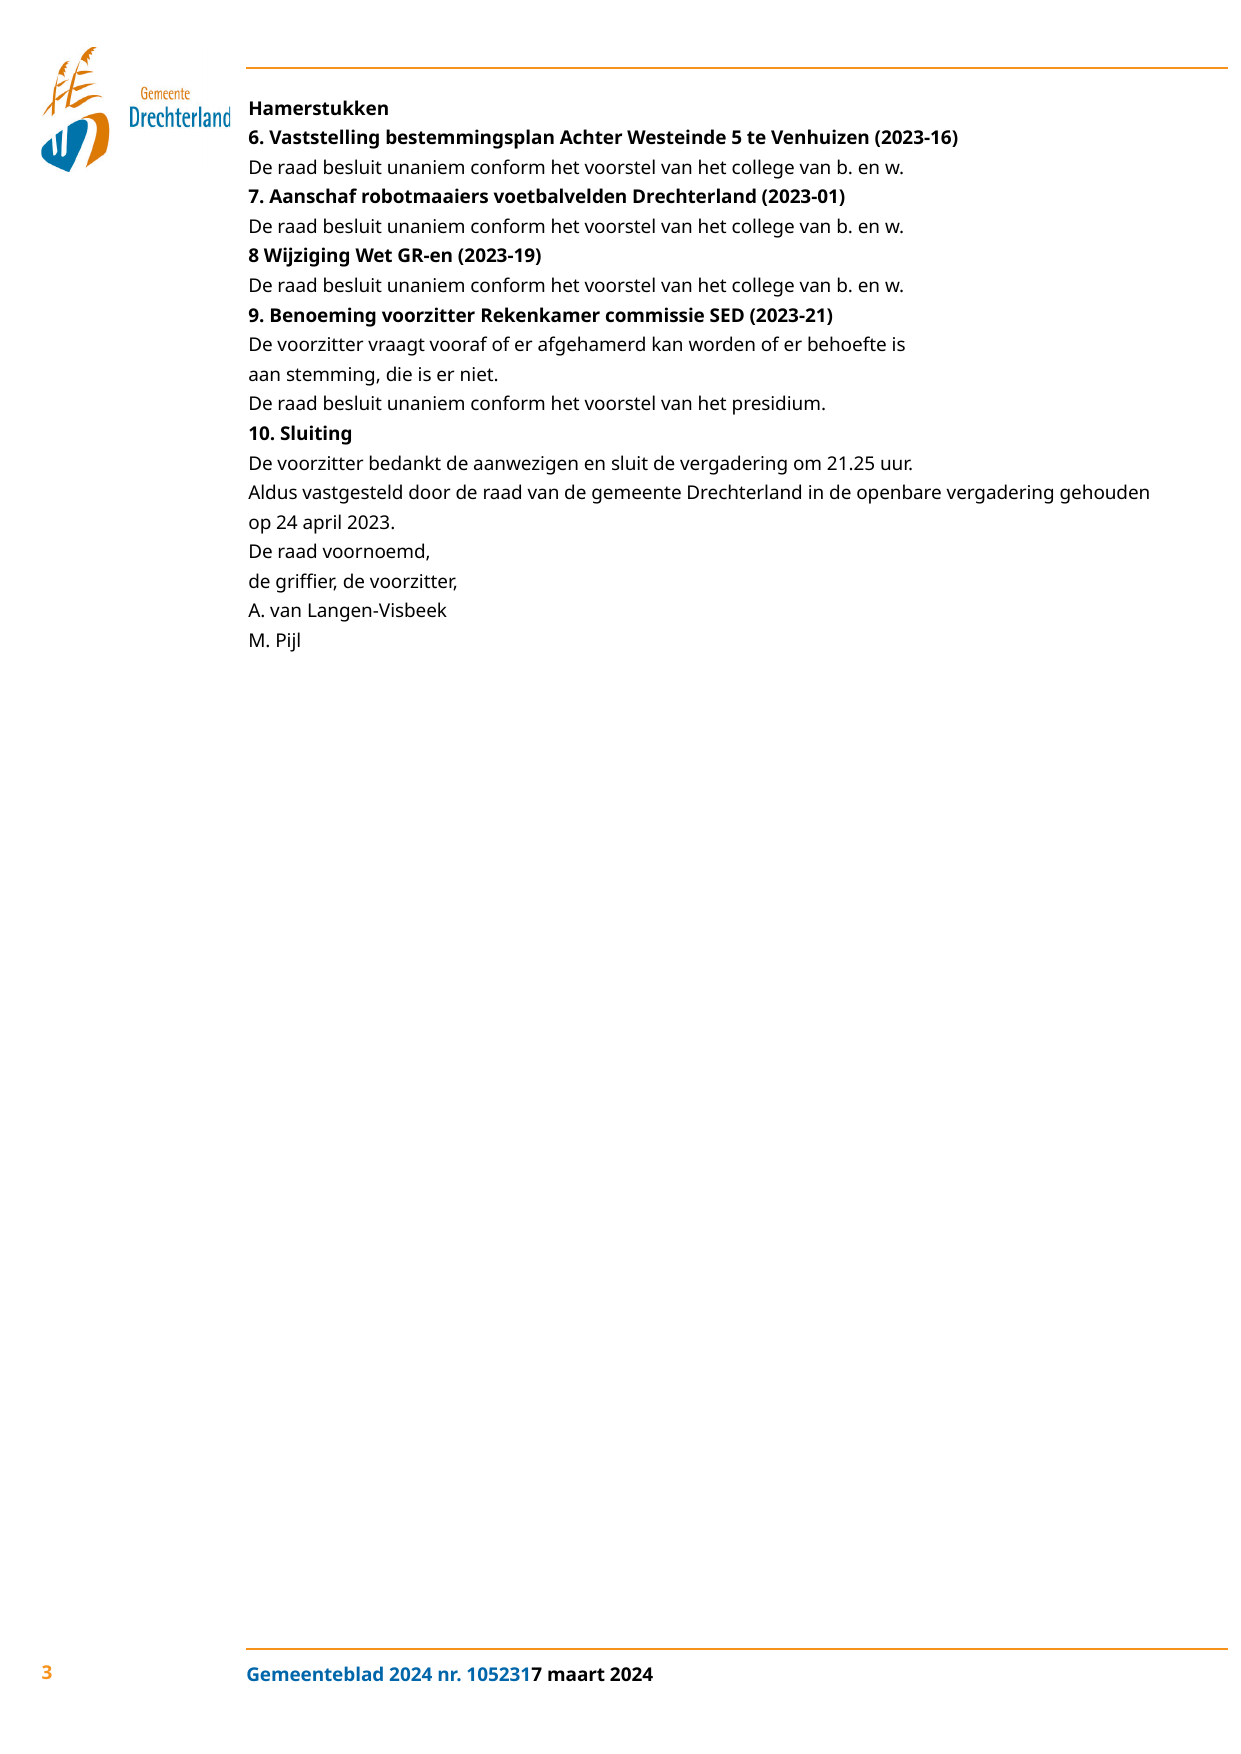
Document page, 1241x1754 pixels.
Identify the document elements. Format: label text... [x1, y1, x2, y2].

picture [41, 158, 64, 172]
text De raad besluit unaniem conform het voorstel van het college van b. en w. [248, 154, 1152, 180]
text 6. Vaststelling bestemmingsplan Achter Westeinde 5 te Venhuizen (2023-16) [248, 124, 1152, 150]
text Hamerstukken [248, 95, 1152, 121]
text aan stemming, die is er niet. [248, 361, 1152, 387]
text 8 Wijziging Wet GR-en (2023-19) [248, 243, 1152, 268]
picture [226, 115, 231, 124]
text 9. Benoeming voorzitter Rekenkamer commissie SED (2023-21) [248, 302, 1152, 328]
text M. Pijl [248, 627, 1152, 653]
text A. van Langen-Visbeek [248, 598, 1152, 623]
text 10. Sluiting [248, 420, 1152, 446]
text 7. Aanschaf robotmaaiers voetbalvelden Drechterland (2023-01) [248, 183, 1152, 209]
text de griffier, de voorzitter, [248, 568, 1152, 594]
text De voorzitter vraagt vooraf of er afgehamerd kan worden of er behoefte is [248, 331, 1152, 357]
text Aldus vastgesteld door de raad van de gemeente Drechterland in de openbare vergadering gehouden op 24 april 2023. [248, 479, 1152, 535]
picture [41, 47, 231, 172]
text De voorzitter bedankt de aanwezigen en sluit de vergadering om 21.25 uur. [248, 450, 1152, 476]
text De raad voornoemd, [248, 538, 1152, 564]
text De raad besluit unaniem conform het voorstel van het college van b. en w. [248, 213, 1152, 239]
text De raad besluit unaniem conform het voorstel van het presidium. [248, 391, 1152, 416]
text De raad besluit unaniem conform het voorstel van het college van b. en w. [248, 272, 1152, 298]
